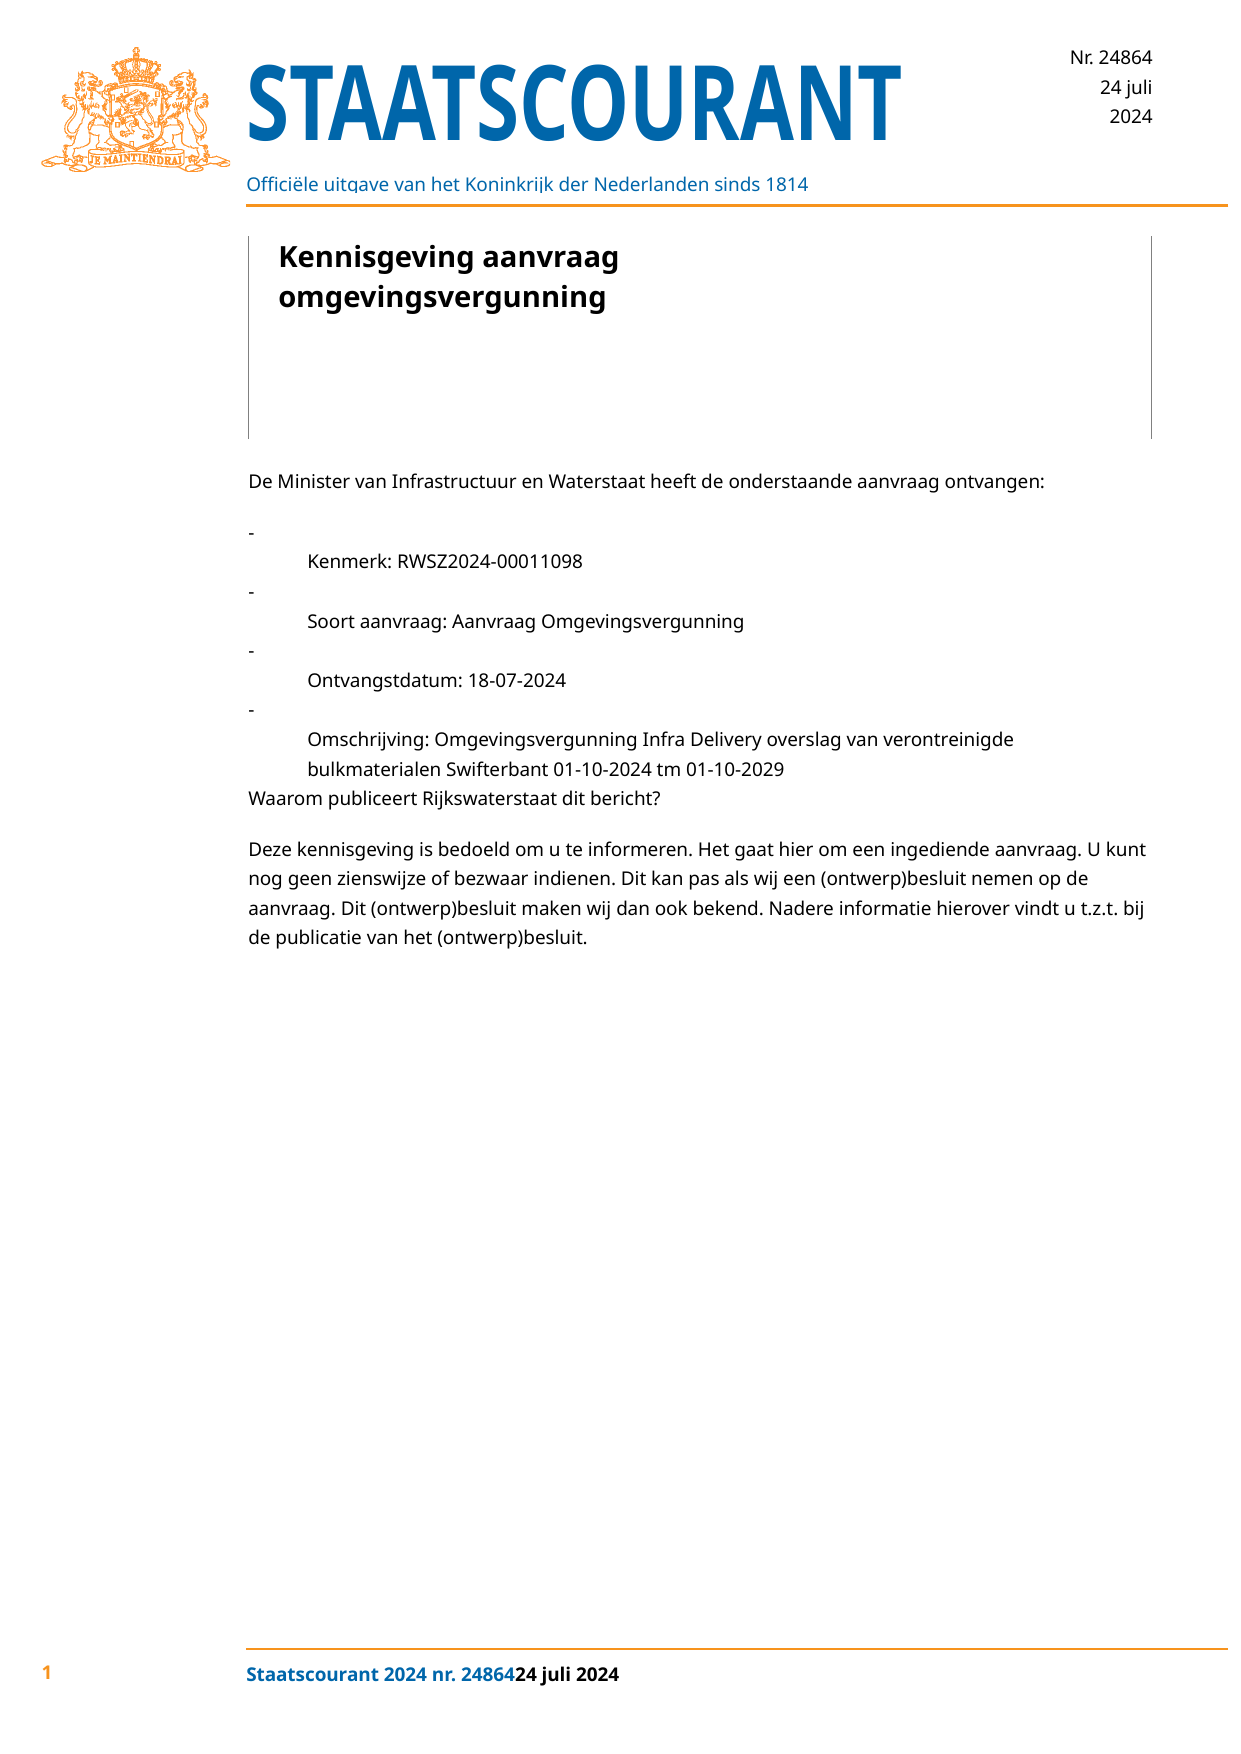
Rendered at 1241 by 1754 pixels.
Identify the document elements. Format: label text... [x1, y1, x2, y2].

table_header Kennisgeving aanvraag omgevingsvergunning [249, 236, 850, 439]
table_header [1090, 236, 1151, 413]
picture [912, 236, 1090, 414]
list Soort aanvraag: Aanvraag Omgevingsvergunning [248, 608, 1152, 633]
table_header [850, 414, 1151, 439]
table_header [850, 236, 912, 413]
list Kenmerk: RWSZ2024-00011098 [248, 549, 1152, 574]
text Waarom publiceert Rijkswaterstaat dit bericht? [248, 785, 1152, 811]
list Omschrijving: Omgevingsvergunning Infra Delivery overslag van verontreinigde bulkmaterialen Swifterbant 01-10-2024 tm 01-10-2029 [248, 726, 1152, 781]
text Deze kennisgeving is bedoeld om u te informeren. Het gaat hier om een ingediende aanvraag. U kunt nog geen zienswijze of bezwaar indienen. Dit kan pas als wij een (ontwerp)besluit nemen op de aanvraag. Dit (ontwerp)besluit maken wij dan ook bekend. Nadere informatie hierover vindt u t.z.t. bij de publicatie van het (ontwerp)besluit. [248, 836, 1152, 950]
list Ontvangstdatum: 18-07-2024 [248, 667, 1152, 693]
text De Minister van Infrastructuur en Waterstaat heeft de onderstaande aanvraag ontvangen: [248, 469, 1152, 494]
picture [41, 47, 231, 172]
